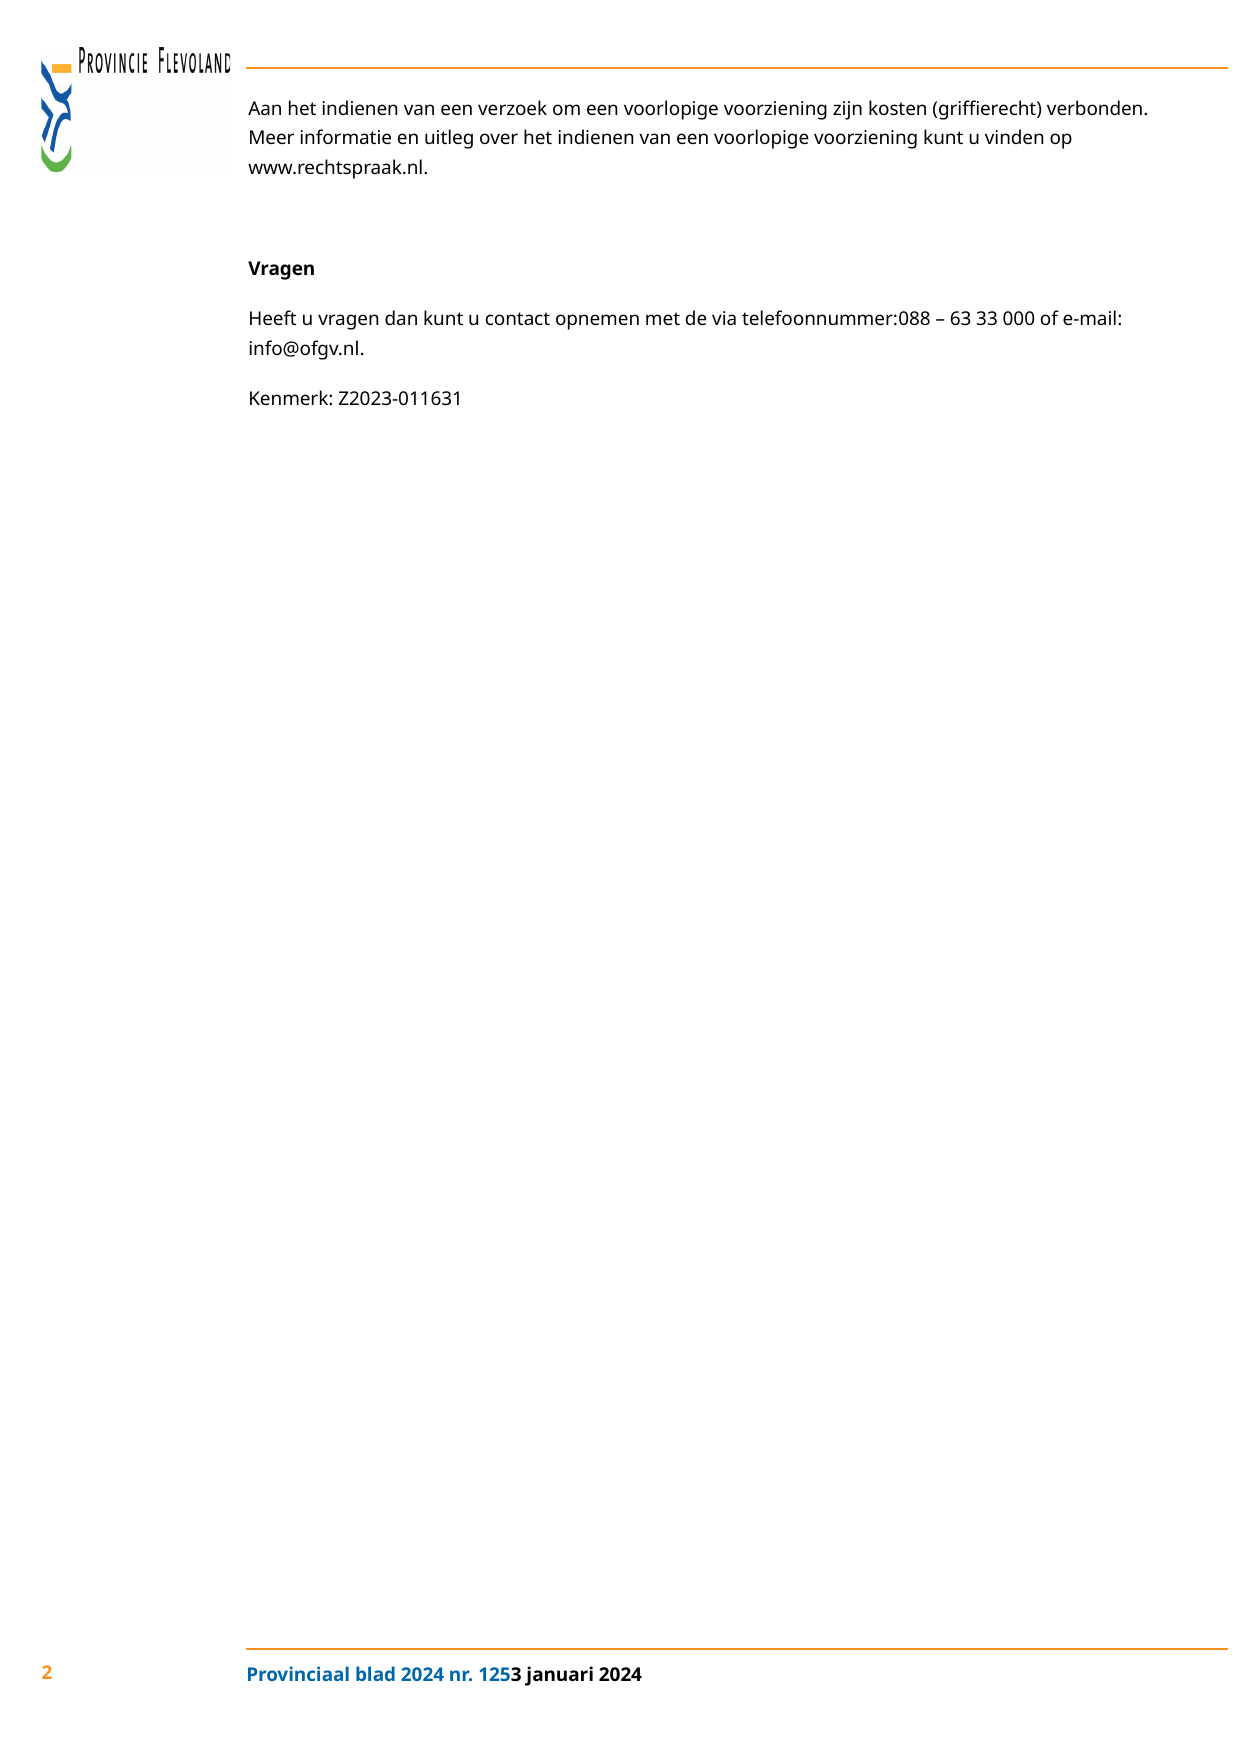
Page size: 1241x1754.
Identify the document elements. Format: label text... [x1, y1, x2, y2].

text Aan het indienen van een verzoek om een voorlopige voorziening zijn kosten (griffierecht) verbonden. Meer informatie en uitleg over het indienen van een voorlopige voorziening kunt u vinden op www.rechtspraak.nl. [248, 95, 1152, 180]
picture [41, 47, 231, 172]
text Heeft u vragen dan kunt u contact opnemen met de via telefoonnummer:088 – 63 33 000 of e-mail: info@ofgv.nl. [248, 305, 1152, 361]
text Vragen [248, 255, 1152, 281]
text Kenmerk: Z2023-011631 [248, 385, 1152, 411]
